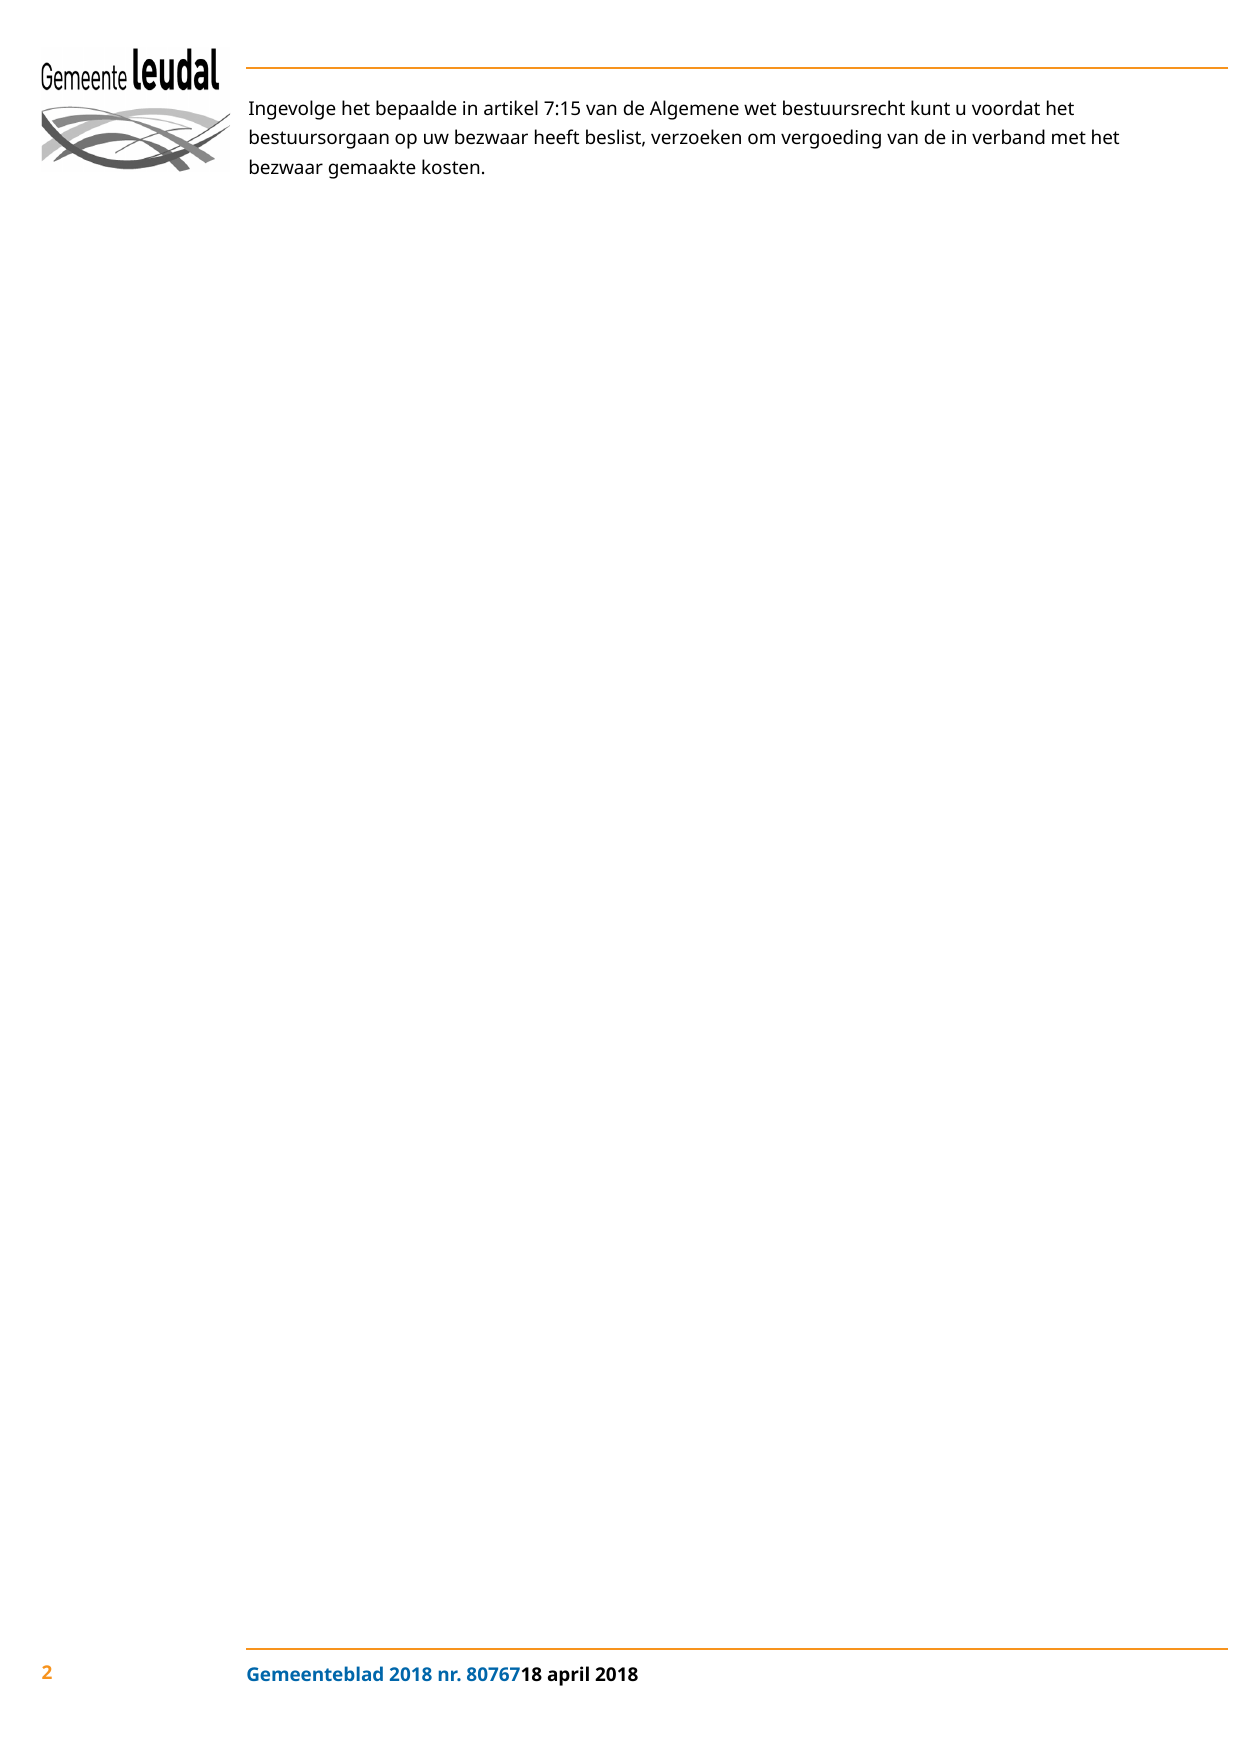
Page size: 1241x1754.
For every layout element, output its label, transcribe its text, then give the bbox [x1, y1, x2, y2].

picture [41, 47, 231, 172]
text Ingevolge het bepaalde in artikel 7:15 van de Algemene wet bestuursrecht kunt u voordat het bestuursorgaan op uw bezwaar heeft beslist, verzoeken om vergoeding van de in verband met het bezwaar gemaakte kosten. [248, 95, 1152, 180]
